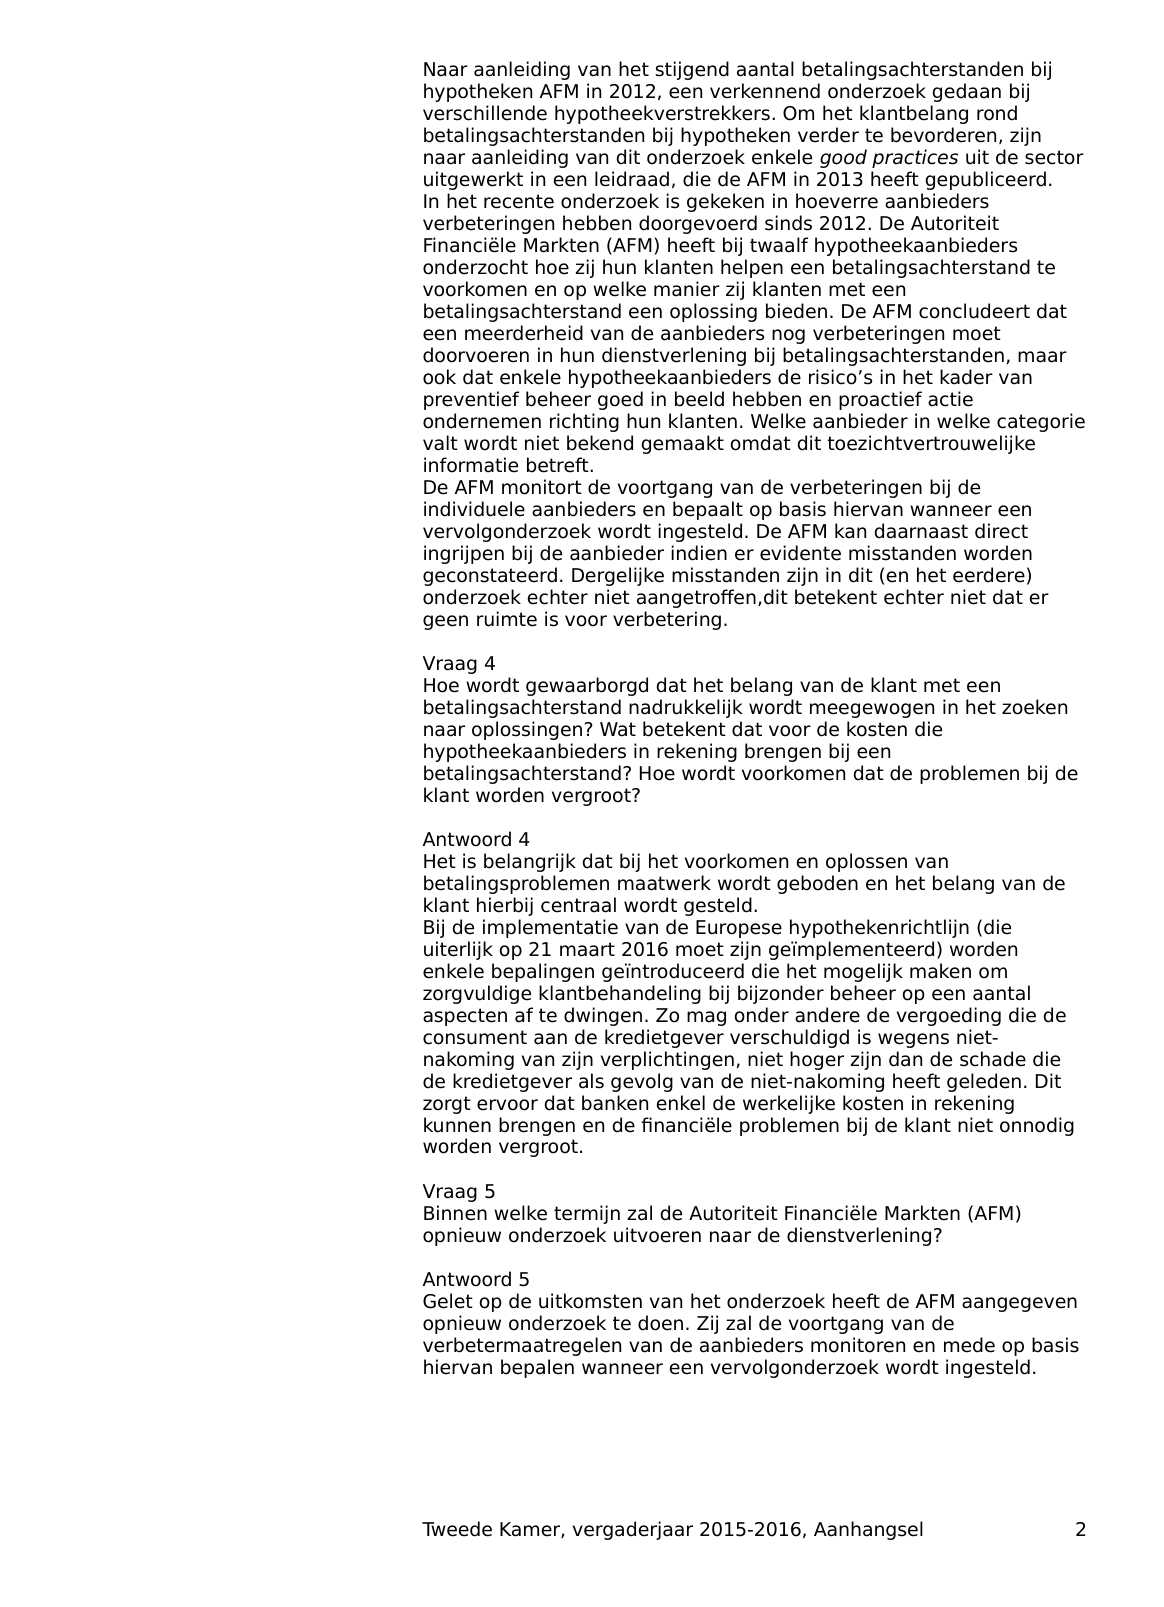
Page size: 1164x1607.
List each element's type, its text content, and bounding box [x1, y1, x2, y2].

text Bij de implementatie van de Europese hypothekenrichtlijn (die uiterlijk op 21 maart 2016 moet zijn geïmplementeerd) worden enkele bepalingen geïntroduceerd die het mogelijk maken om zorgvuldige klantbehandeling bij bijzonder beheer op een aantal aspecten af te dwingen. Zo mag onder andere de vergoeding die de consument aan de kredietgever verschuldigd is wegens niet-nakoming van zijn verplichtingen, niet hoger zijn dan de schade die de kredietgever als gevolg van de niet-nakoming heeft geleden. Dit zorgt ervoor dat banken enkel de werkelijke kosten in rekening kunnen brengen en de financiële problemen bij de klant niet onnodig worden vergroot. [422, 917, 1087, 1158]
text Antwoord 5 [422, 1269, 1087, 1291]
text Het is belangrijk dat bij het voorkomen en oplossen van betalingsproblemen maatwerk wordt geboden en het belang van de klant hierbij centraal wordt gesteld. [422, 851, 1087, 917]
text Antwoord 4 [422, 829, 1087, 851]
text De AFM monitort de voortgang van de verbeteringen bij de individuele aanbieders en bepaalt op basis hiervan wanneer een vervolgonderzoek wordt ingesteld. De AFM kan daarnaast direct ingrijpen bij de aanbieder indien er evidente misstanden worden geconstateerd. Dergelijke misstanden zijn in dit (en het eerdere) onderzoek echter niet aangetroffen,dit betekent echter niet dat er geen ruimte is voor verbetering. [422, 477, 1087, 631]
text Binnen welke termijn zal de Autoriteit Financiële Markten (AFM) opnieuw onderzoek uitvoeren naar de dienstverlening? [422, 1203, 1087, 1247]
text Vraag 4 [422, 653, 1087, 675]
text In het recente onderzoek is gekeken in hoeverre aanbieders verbeteringen hebben doorgevoerd sinds 2012. De Autoriteit Financiële Markten (AFM) heeft bij twaalf hypotheekaanbieders onderzocht hoe zij hun klanten helpen een betalingsachterstand te voorkomen en op welke manier zij klanten met een betalingsachterstand een oplossing bieden. De AFM concludeert dat een meerderheid van de aanbieders nog verbeteringen moet doorvoeren in hun dienstverlening bij betalingsachterstanden, maar ook dat enkele hypotheekaanbieders de risico’s in het kader van preventief beheer goed in beeld hebben en proactief actie ondernemen richting hun klanten. Welke aanbieder in welke categorie valt wordt niet bekend gemaakt omdat dit toezichtvertrouwelijke informatie betreft. [422, 191, 1087, 477]
text Hoe wordt gewaarborgd dat het belang van de klant met een betalingsachterstand nadrukkelijk wordt meegewogen in het zoeken naar oplossingen? Wat betekent dat voor de kosten die hypotheekaanbieders in rekening brengen bij een betalingsachterstand? Hoe wordt voorkomen dat de problemen bij de klant worden vergroot? [422, 675, 1087, 807]
text Vraag 5 [422, 1181, 1087, 1203]
text Naar aanleiding van het stijgend aantal betalingsachterstanden bij hypotheken AFM in 2012, een verkennend onderzoek gedaan bij verschillende hypotheekverstrekkers. Om het klantbelang rond betalingsachterstanden bij hypotheken verder te bevorderen, zijn naar aanleiding van dit onderzoek enkele good practices uit de sector uitgewerkt in een leidraad, die de AFM in 2013 heeft gepubliceerd. [422, 59, 1087, 191]
text Gelet op de uitkomsten van het onderzoek heeft de AFM aangegeven opnieuw onderzoek te doen. Zij zal de voortgang van de verbetermaatregelen van de aanbieders monitoren en mede op basis hiervan bepalen wanneer een vervolgonderzoek wordt ingesteld. [422, 1291, 1087, 1379]
